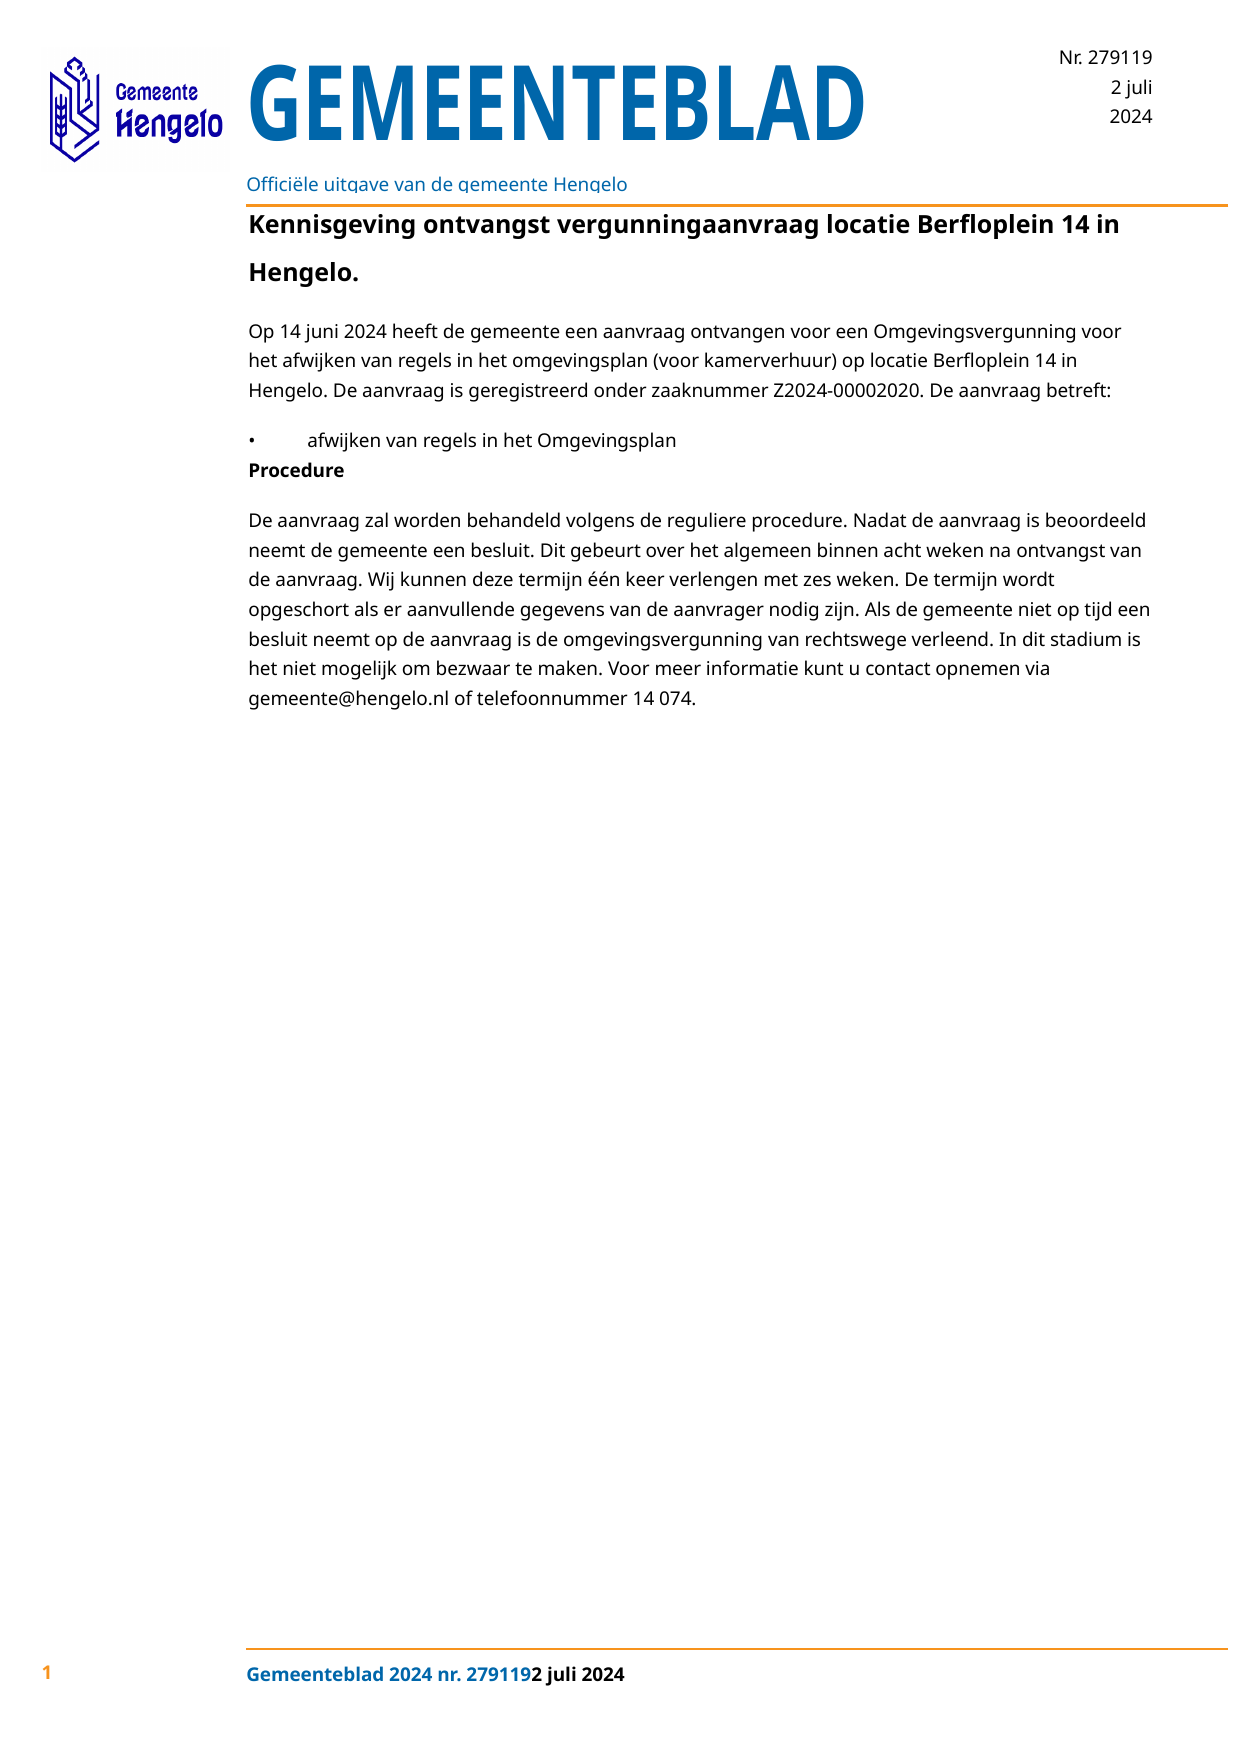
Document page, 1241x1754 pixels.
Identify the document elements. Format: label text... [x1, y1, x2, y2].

text Op 14 juni 2024 heeft de gemeente een aanvraag ontvangen voor een Omgevingsvergunning voor het afwijken van regels in het omgevingsplan (voor kamerverhuur) op locatie Berfloplein 14 in Hengelo. De aanvraag is geregistreerd onder zaaknummer Z2024-00002020. De aanvraag betreft: [248, 318, 1152, 403]
list afwijken van regels in het Omgevingsplan [248, 427, 1152, 453]
text De aanvraag zal worden behandeld volgens de reguliere procedure. Nadat de aanvraag is beoordeeld neemt de gemeente een besluit. Dit gebeurt over het algemeen binnen acht weken na ontvangst van de aanvraag. Wij kunnen deze termijn één keer verlengen met zes weken. De termijn wordt opgeschort als er aanvullende gegevens van de aanvrager nodig zijn. Als de gemeente niet op tijd een besluit neemt op de aanvraag is de omgevingsvergunning van rechtswege verleend. In dit stadium is het niet mogelijk om bezwaar te maken. Voor meer informatie kunt u contact opnemen via gemeente@hengelo.nl of telefoonnummer 14 074. [248, 507, 1152, 711]
picture [41, 47, 231, 172]
text Kennisgeving ontvangst vergunningaanvraag locatie Berfloplein 14 in Hengelo. [248, 207, 1152, 288]
text Procedure [248, 457, 1152, 483]
